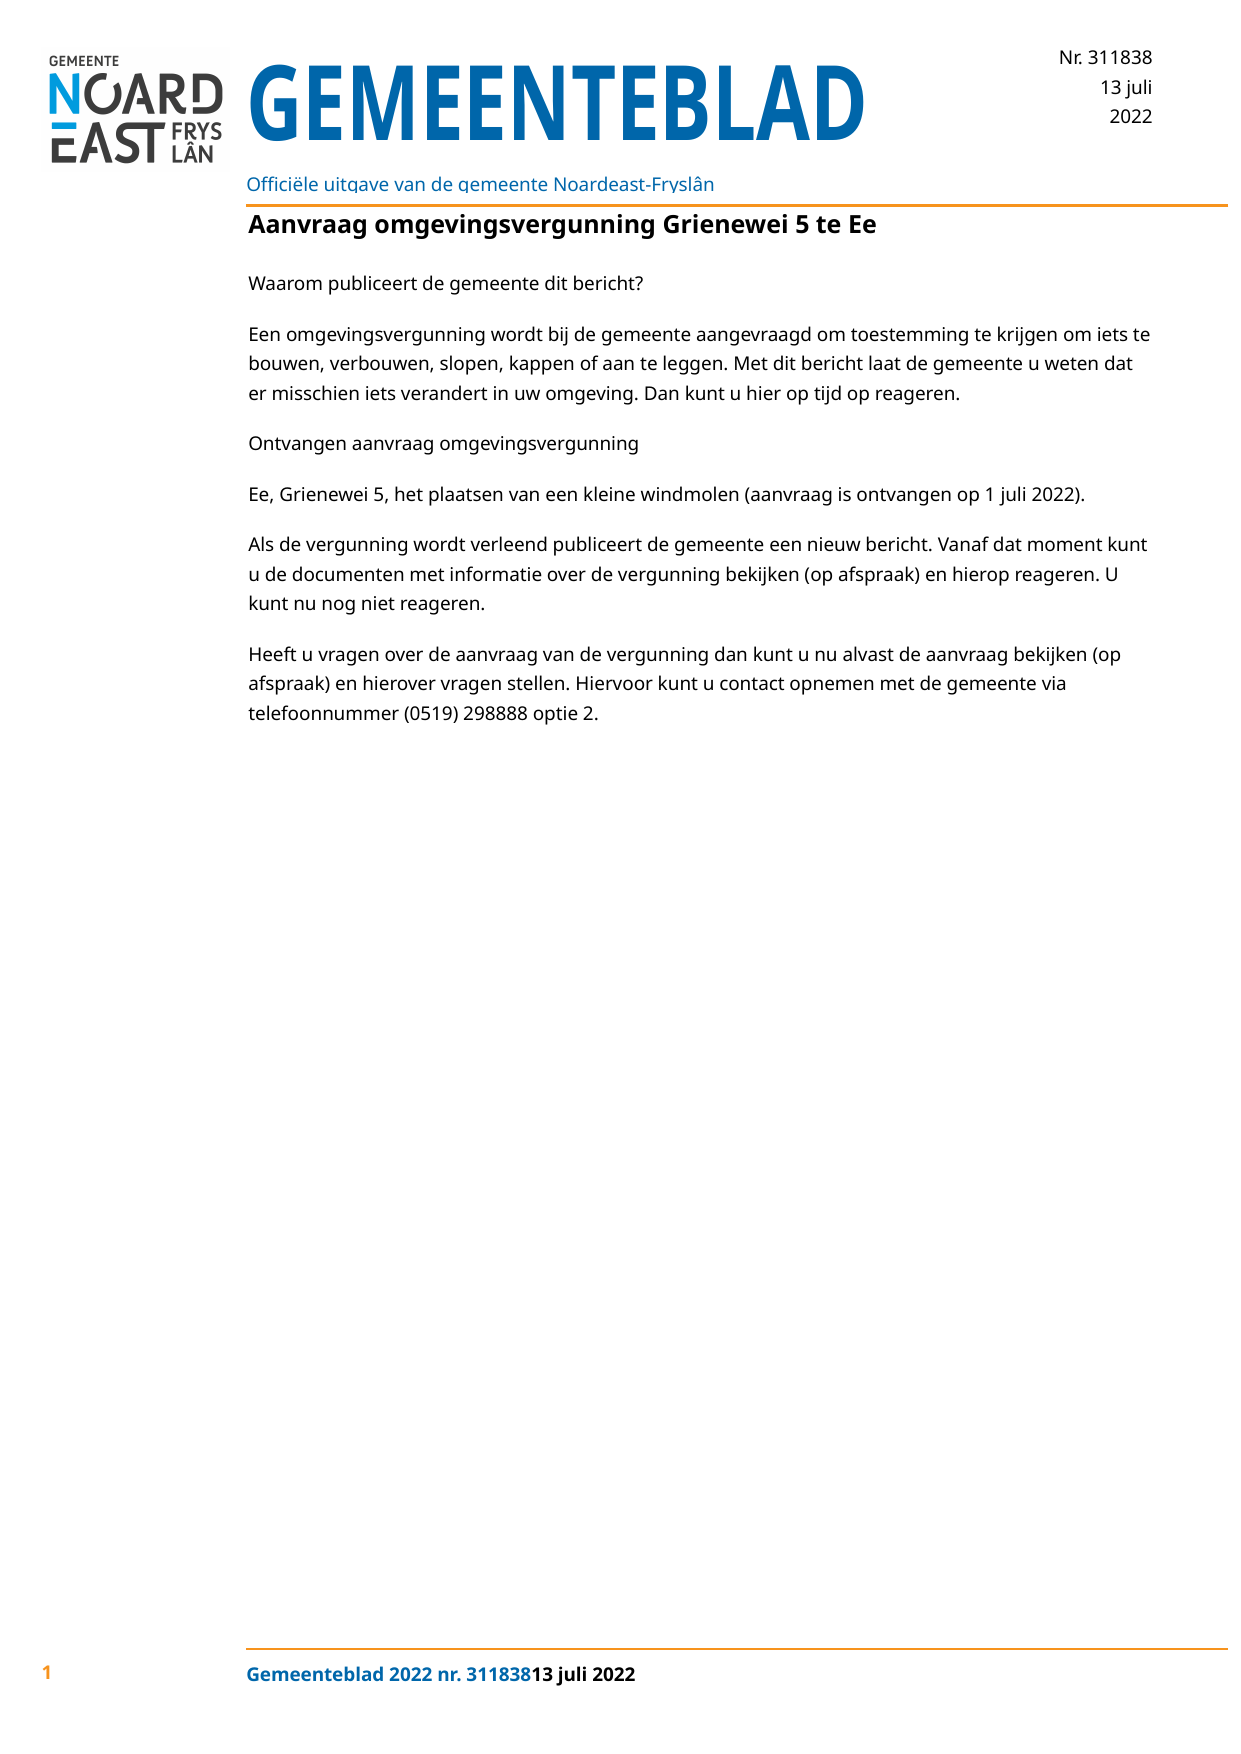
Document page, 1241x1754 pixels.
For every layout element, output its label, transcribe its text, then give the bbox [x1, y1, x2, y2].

text Ontvangen aanvraag omgevingsvergunning [248, 430, 1152, 456]
text Een omgevingsvergunning wordt bij de gemeente aangevraagd om toestemming te krijgen om iets te bouwen, verbouwen, slopen, kappen of aan te leggen. Met dit bericht laat de gemeente u weten dat er misschien iets verandert in uw omgeving. Dan kunt u hier op tijd op reageren. [248, 321, 1152, 406]
text Als de vergunning wordt verleend publiceert de gemeente een nieuw bericht. Vanaf dat moment kunt u de documenten met informatie over de vergunning bekijken (op afspraak) en hierop reageren. U kunt nu nog niet reageren. [248, 531, 1152, 616]
text Heeft u vragen over de aanvraag van de vergunning dan kunt u nu alvast de aanvraag bekijken (op afspraak) en hierover vragen stellen. Hiervoor kunt u contact opnemen met de gemeente via telefoonnummer (0519) 298888 optie 2. [248, 641, 1152, 726]
text Aanvraag omgevingsvergunning Grienewei 5 te Ee [248, 207, 1152, 241]
picture [41, 47, 231, 172]
text Waarom publiceert de gemeente dit bericht? [248, 270, 1152, 296]
text Ee, Grienewei 5, het plaatsen van een kleine windmolen (aanvraag is ontvangen op 1 juli 2022). [248, 481, 1152, 506]
